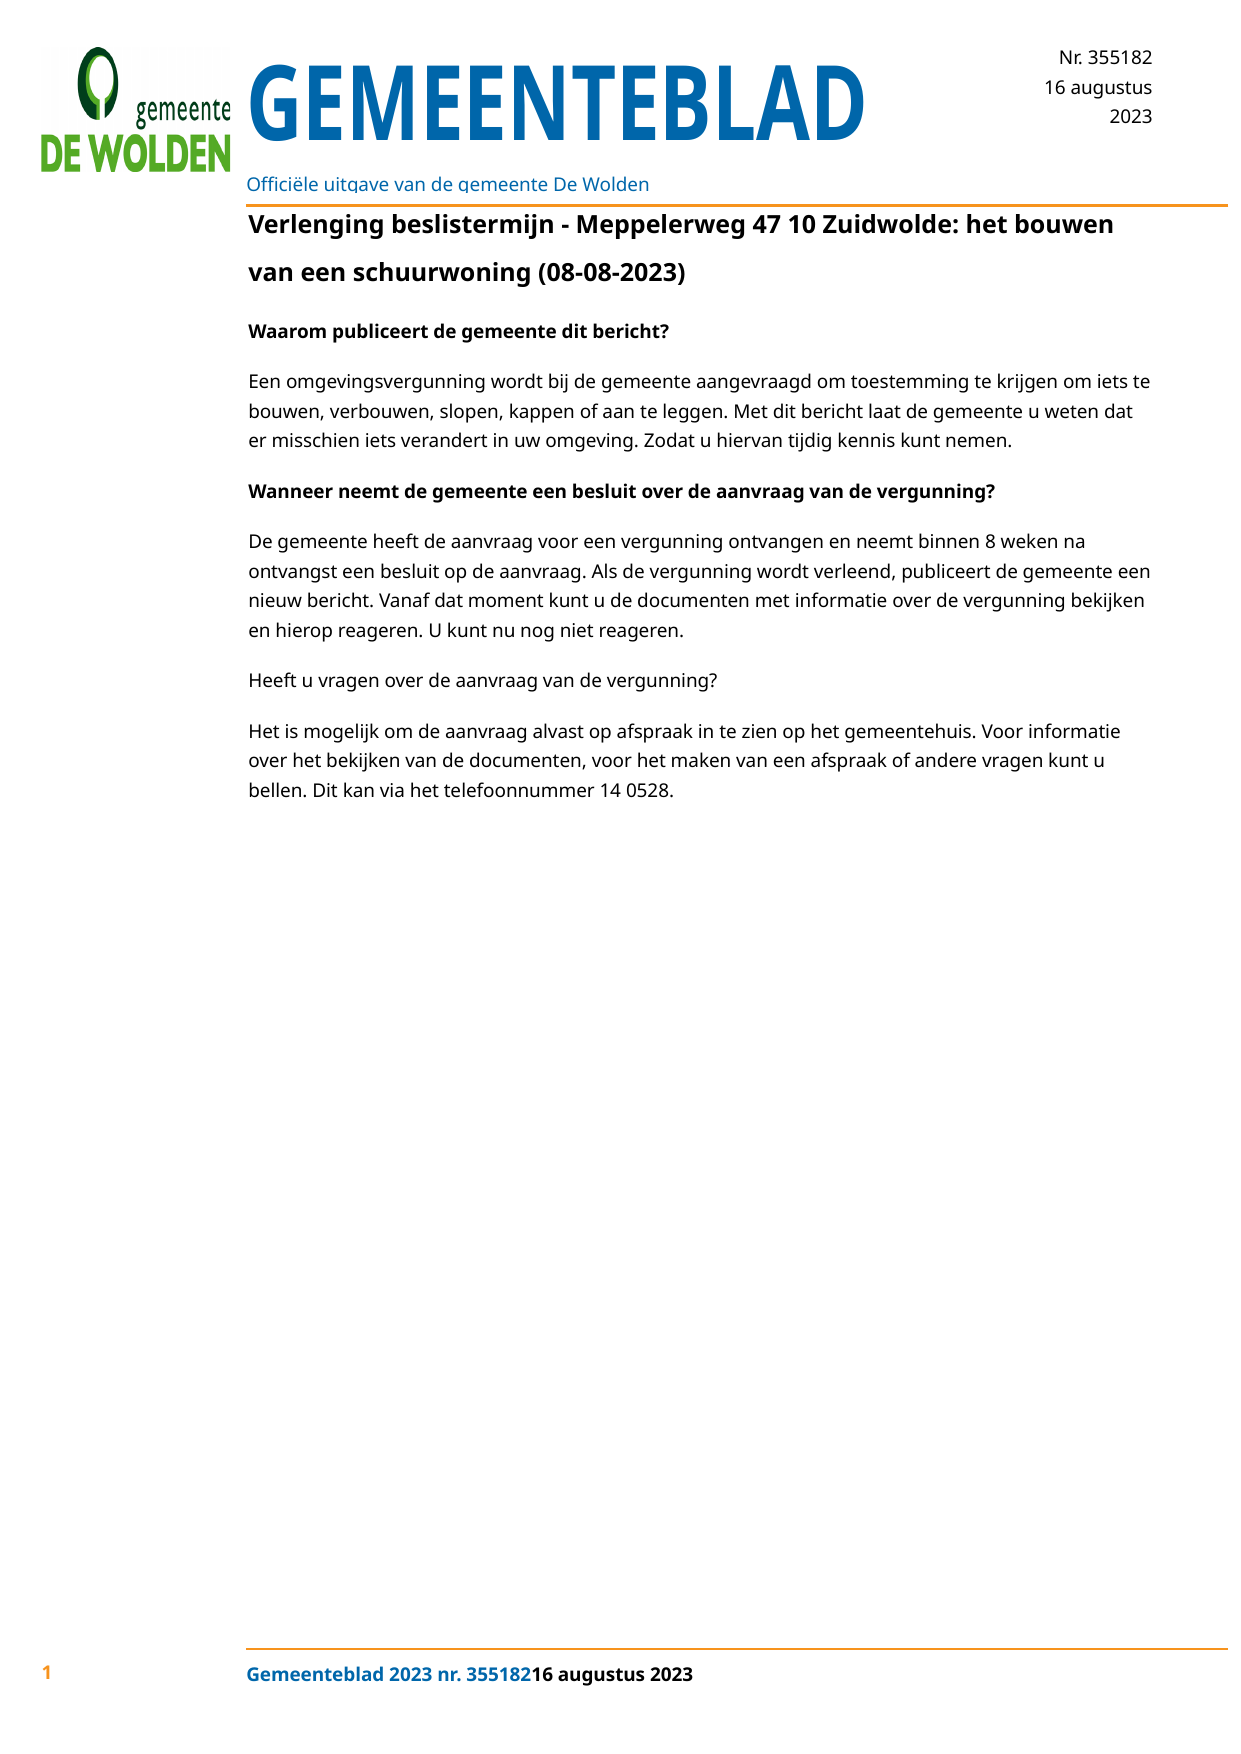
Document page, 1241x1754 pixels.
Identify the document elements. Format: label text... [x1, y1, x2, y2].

text Heeft u vragen over de aanvraag van de vergunning? [248, 667, 1152, 693]
text Waarom publiceert de gemeente dit bericht? [248, 318, 1152, 344]
text Het is mogelijk om de aanvraag alvast op afspraak in te zien op het gemeentehuis. Voor informatie over het bekijken van de documenten, voor het maken van een afspraak of andere vragen kunt u bellen. Dit kan via het telefoonnummer 14 0528. [248, 718, 1152, 803]
text Een omgevingsvergunning wordt bij de gemeente aangevraagd om toestemming te krijgen om iets te bouwen, verbouwen, slopen, kappen of aan te leggen. Met dit bericht laat de gemeente u weten dat er misschien iets verandert in uw omgeving. Zodat u hiervan tijdig kennis kunt nemen. [248, 368, 1152, 453]
picture [41, 47, 231, 172]
text Wanneer neemt de gemeente een besluit over de aanvraag van de vergunning? [248, 478, 1152, 504]
text Verlenging beslistermijn - Meppelerweg 47 10 Zuidwolde: het bouwen van een schuurwoning (08-08-2023) [248, 207, 1152, 288]
text De gemeente heeft de aanvraag voor een vergunning ontvangen en neemt binnen 8 weken na ontvangst een besluit op de aanvraag. Als de vergunning wordt verleend, publiceert de gemeente een nieuw bericht. Vanaf dat moment kunt u de documenten met informatie over de vergunning bekijken en hierop reageren. U kunt nu nog niet reageren. [248, 528, 1152, 643]
